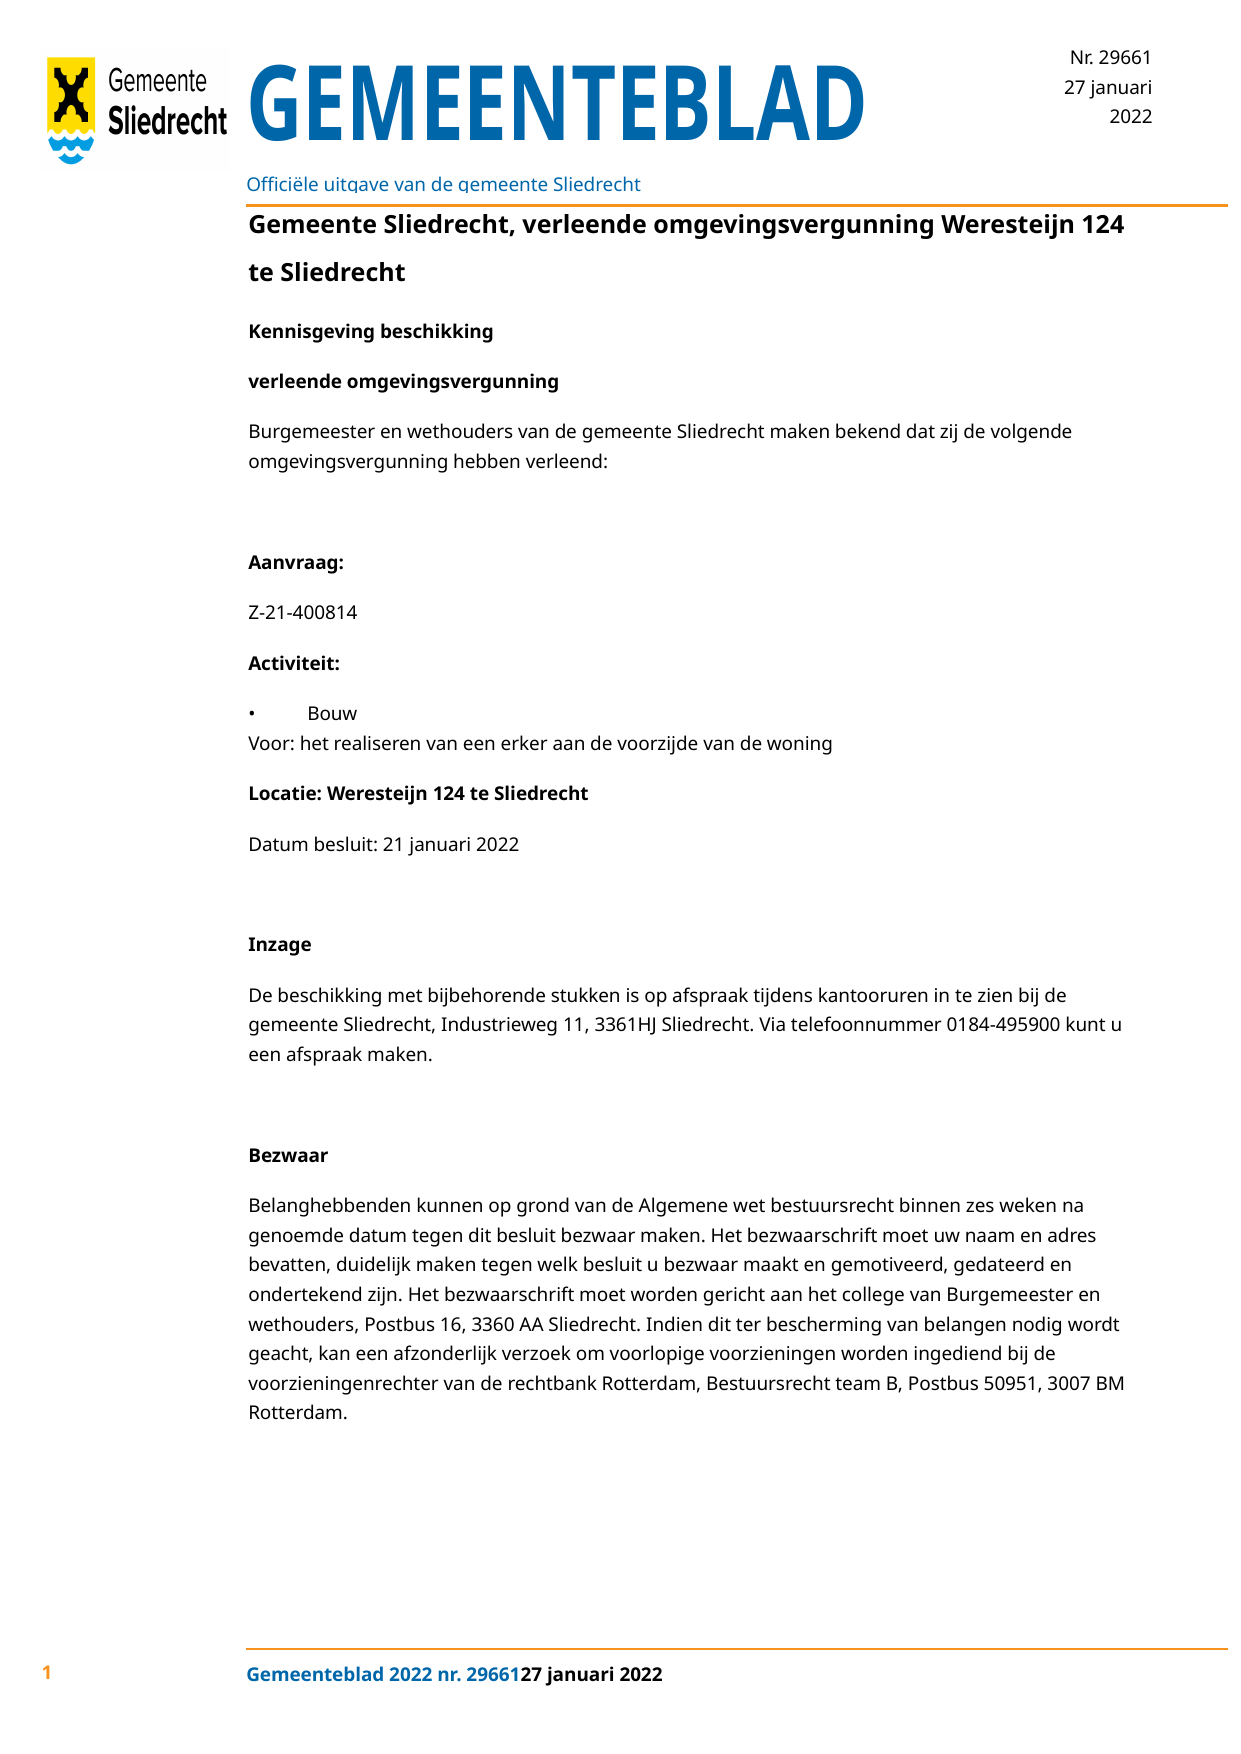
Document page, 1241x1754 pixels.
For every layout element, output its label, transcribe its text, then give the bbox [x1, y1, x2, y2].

text Inzage [248, 932, 1152, 957]
text Bezwaar [248, 1142, 1152, 1168]
text De beschikking met bijbehorende stukken is op afspraak tijdens kantooruren in te zien bij de gemeente Sliedrecht, Industrieweg 11, 3361HJ Sliedrecht. Via telefoonnummer 0184-495900 kunt u een afspraak maken. [248, 982, 1152, 1067]
text Activiteit: [248, 650, 1152, 676]
text Datum besluit: 21 januari 2022 [248, 831, 1152, 857]
text Z-21-400814 [248, 599, 1152, 625]
text Burgemeester en wethouders van de gemeente Sliedrecht maken bekend dat zij de volgende omgevingsvergunning hebben verleend: [248, 419, 1152, 474]
text Voor: het realiseren van een erker aan de voorzijde van de woning [248, 730, 1152, 756]
text Belanghebbenden kunnen op grond van de Algemene wet bestuursrecht binnen zes weken na genoemde datum tegen dit besluit bezwaar maken. Het bezwaarschrift moet uw naam en adres bevatten, duidelijk maken tegen welk besluit u bezwaar maakt en gemotiveerd, gedateerd en ondertekend zijn. Het bezwaarschrift moet worden gericht aan het college van Burgemeester en wethouders, Postbus 16, 3360 AA Sliedrecht. Indien dit ter bescherming van belangen nodig wordt geacht, kan een afzonderlijk verzoek om voorlopige voorzieningen worden ingediend bij de voorzieningenrechter van de rechtbank Rotterdam, Bestuursrecht team B, Postbus 50951, 3007 BM Rotterdam. [248, 1192, 1152, 1425]
text Gemeente Sliedrecht, verleende omgevingsvergunning Weresteijn 124 te Sliedrecht [248, 207, 1152, 288]
list Bouw [248, 700, 1152, 726]
text Locatie: Weresteijn 124 te Sliedrecht [248, 780, 1152, 806]
picture [41, 47, 231, 172]
text Kennisgeving beschikking [248, 318, 1152, 344]
text verleende omgevingsvergunning [248, 368, 1152, 394]
text Aanvraag: [248, 549, 1152, 575]
